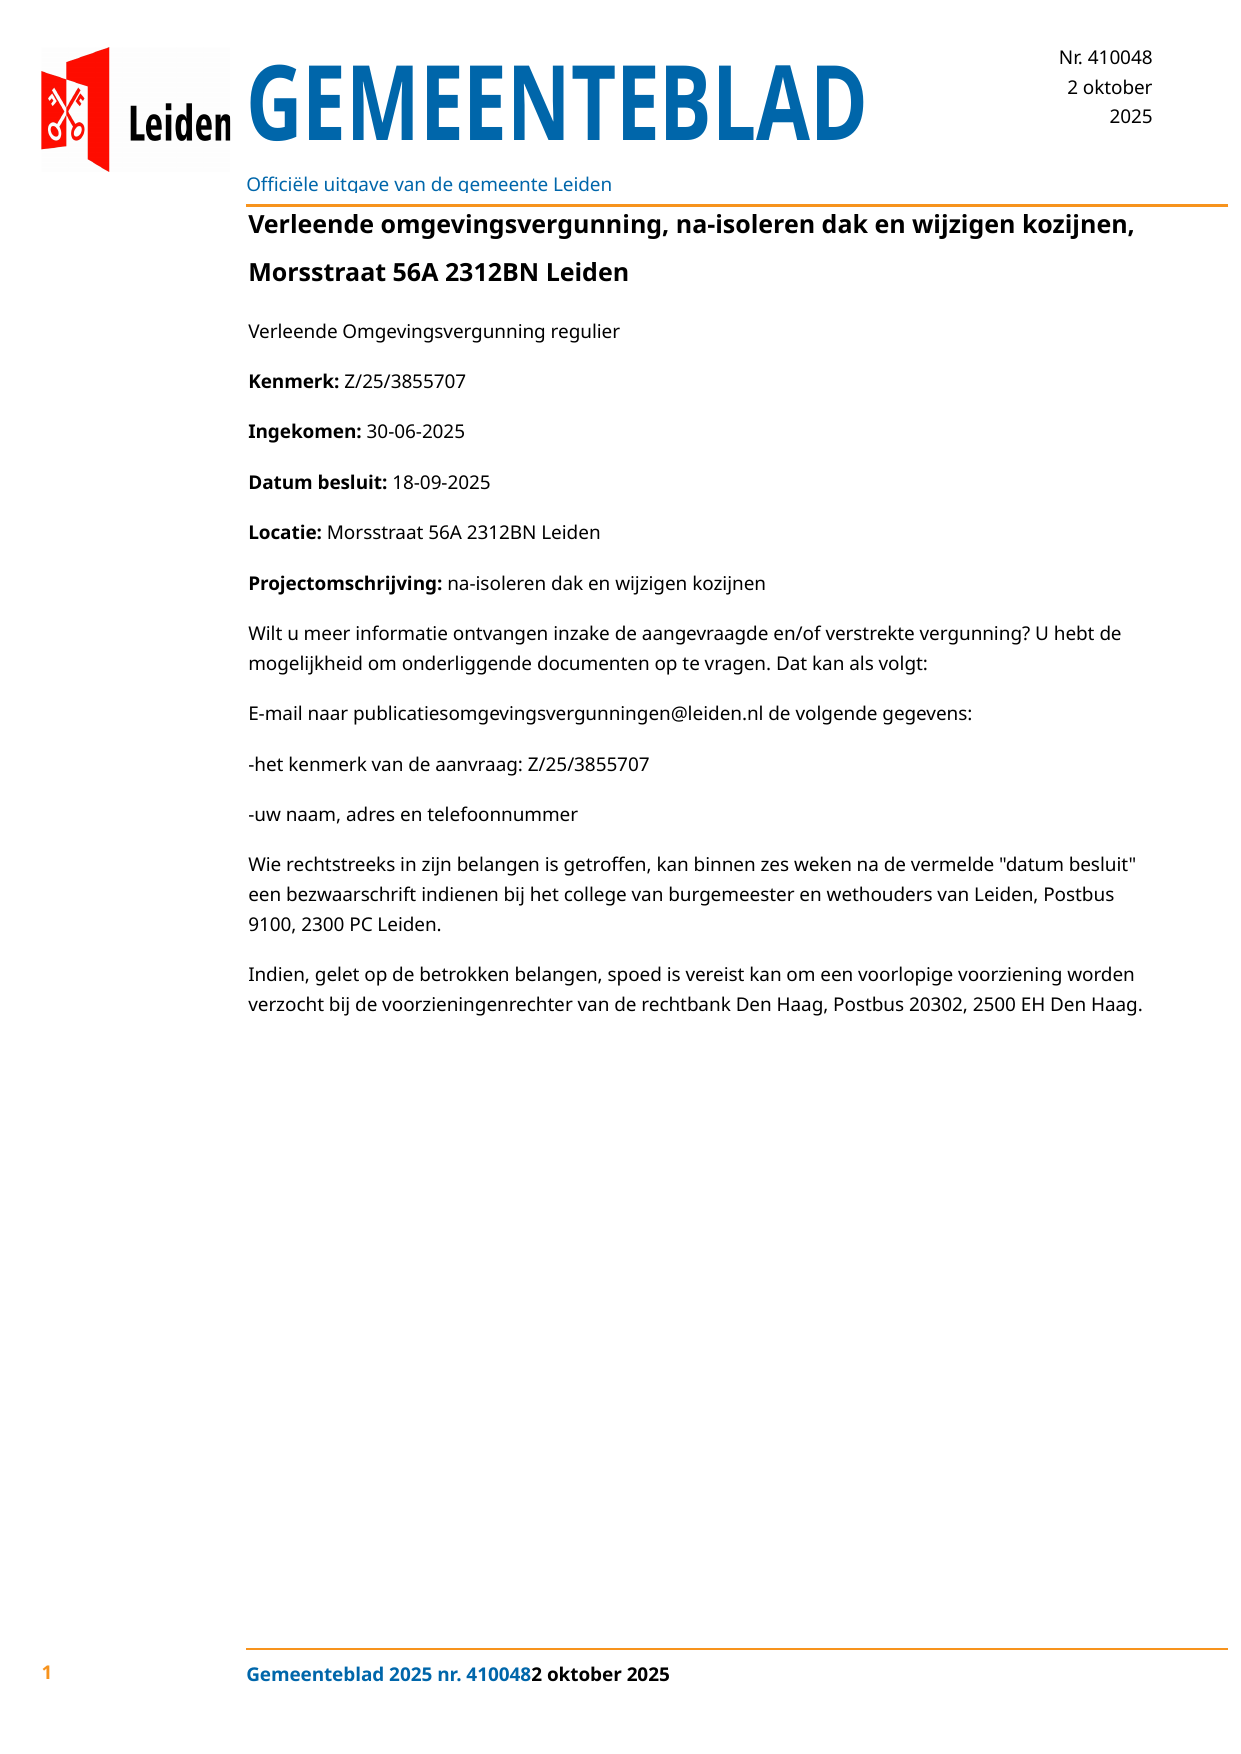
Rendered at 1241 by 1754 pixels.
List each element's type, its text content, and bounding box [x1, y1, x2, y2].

text Wilt u meer informatie ontvangen inzake de aangevraagde en/of verstrekte vergunning? U hebt de mogelijkheid om onderliggende documenten op te vragen. Dat kan als volgt: [248, 620, 1152, 676]
text Projectomschrijving: na-isoleren dak en wijzigen kozijnen [248, 570, 1152, 596]
text -het kenmerk van de aanvraag: Z/25/3855707 [248, 751, 1152, 777]
text E-mail naar publicatiesomgevingsvergunningen@leiden.nl de volgende gegevens: [248, 700, 1152, 726]
text Indien, gelet op de betrokken belangen, spoed is vereist kan om een voorlopige voorziening worden verzocht bij de voorzieningenrechter van de rechtbank Den Haag, Postbus 20302, 2500 EH Den Haag. [248, 961, 1152, 1017]
text Verleende Omgevingsvergunning regulier [248, 318, 1152, 344]
text Datum besluit: 18-09-2025 [248, 469, 1152, 495]
text Ingekomen: 30-06-2025 [248, 419, 1152, 444]
text Verleende omgevingsvergunning, na-isoleren dak en wijzigen kozijnen, Morsstraat 56A 2312BN Leiden [248, 207, 1152, 288]
text Locatie: Morsstraat 56A 2312BN Leiden [248, 519, 1152, 545]
text Kenmerk: Z/25/3855707 [248, 368, 1152, 394]
picture [41, 47, 231, 172]
text Wie rechtstreeks in zijn belangen is getroffen, kan binnen zes weken na de vermelde "datum besluit" een bezwaarschrift indienen bij het college van burgemeester en wethouders van Leiden, Postbus 9100, 2300 PC Leiden. [248, 852, 1152, 937]
text -uw naam, adres en telefoonnummer [248, 801, 1152, 827]
